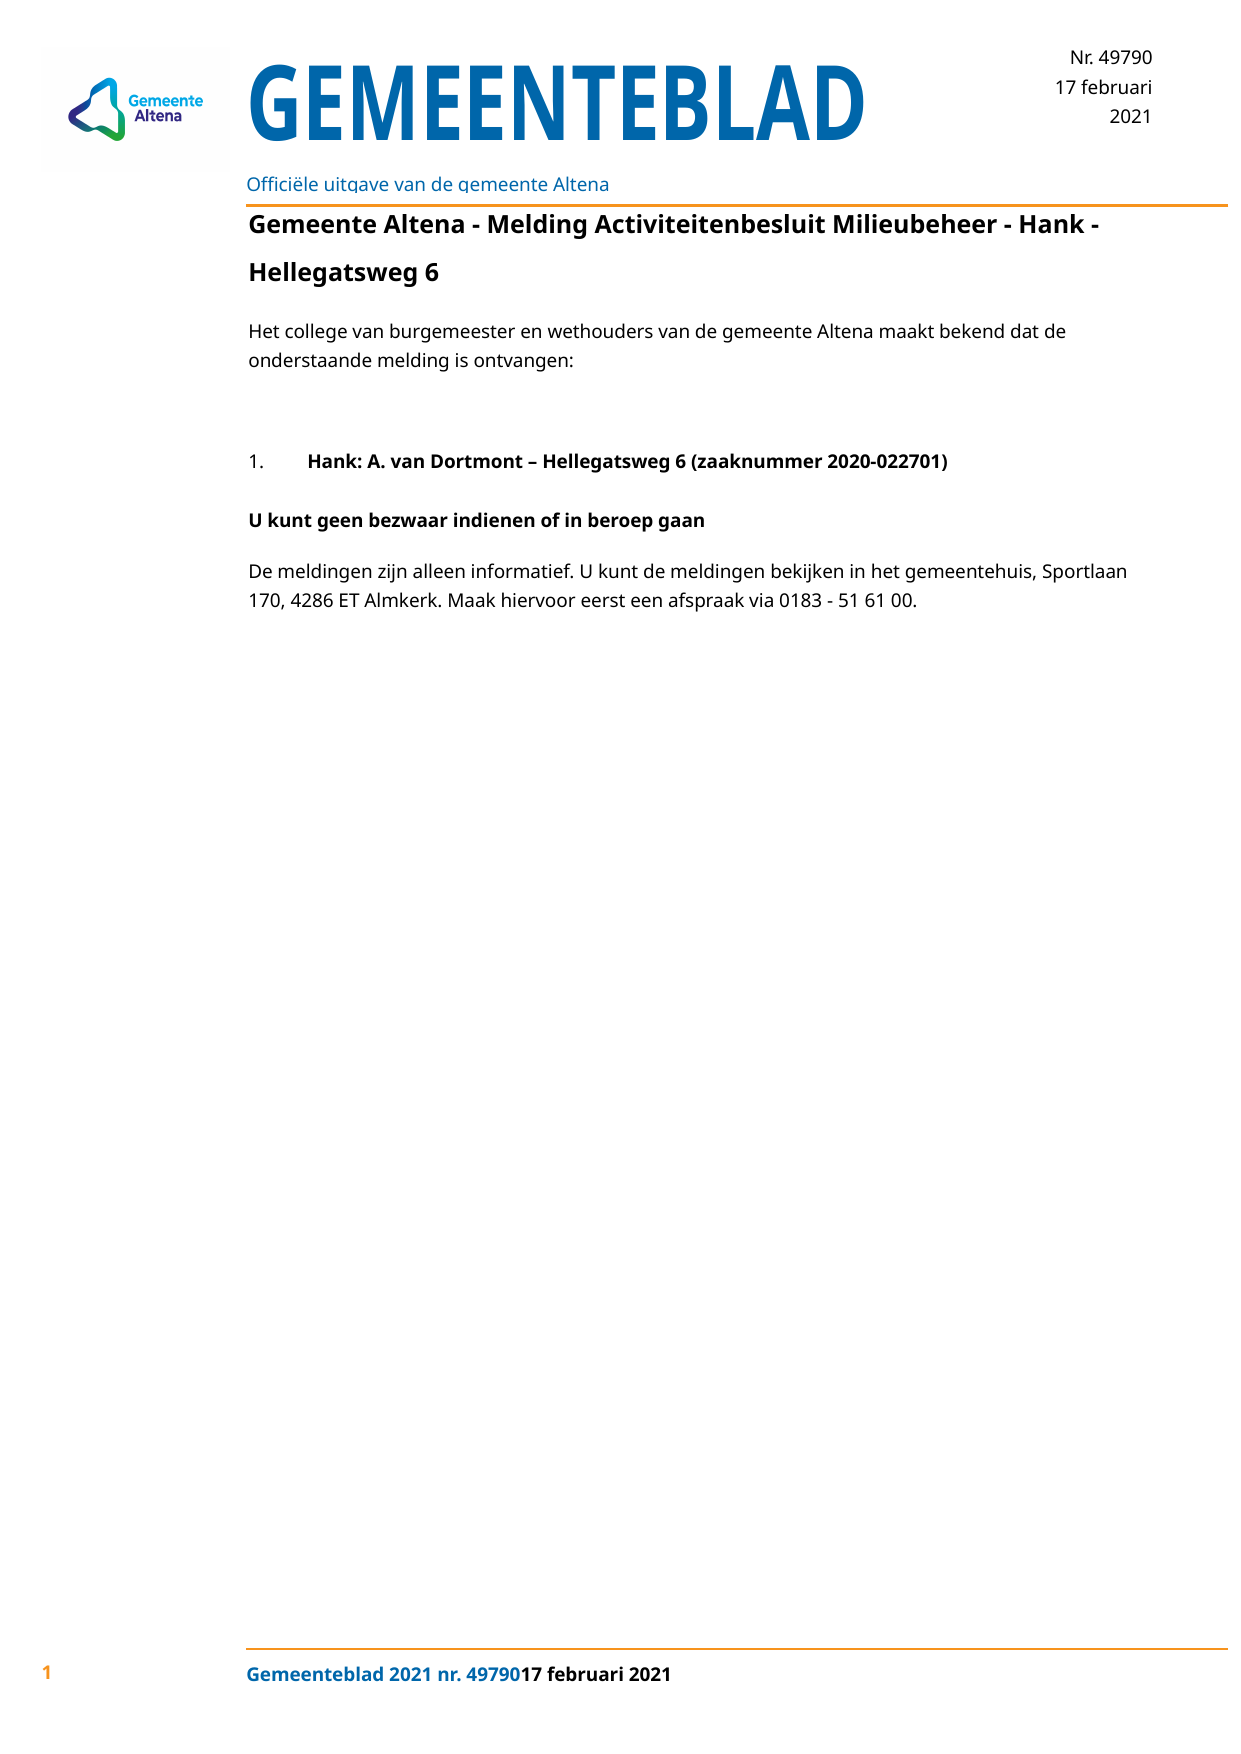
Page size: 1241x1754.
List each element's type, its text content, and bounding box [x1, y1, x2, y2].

text Het college van burgemeester en wethouders van de gemeente Altena maakt bekend dat de onderstaande melding is ontvangen: [248, 318, 1152, 373]
picture [41, 47, 231, 172]
text U kunt geen bezwaar indienen of in beroep gaan [248, 507, 1152, 533]
text Gemeente Altena - Melding Activiteitenbesluit Milieubeheer - Hank - Hellegatsweg 6 [248, 207, 1152, 288]
list Hank: A. van Dortmont – Hellegatsweg 6 (zaaknummer 2020-022701) [248, 448, 1152, 474]
text De meldingen zijn alleen informatief. U kunt de meldingen bekijken in het gemeentehuis, Sportlaan 170, 4286 ET Almkerk. Maak hiervoor eerst een afspraak via 0183 - 51 61 00. [248, 558, 1152, 613]
